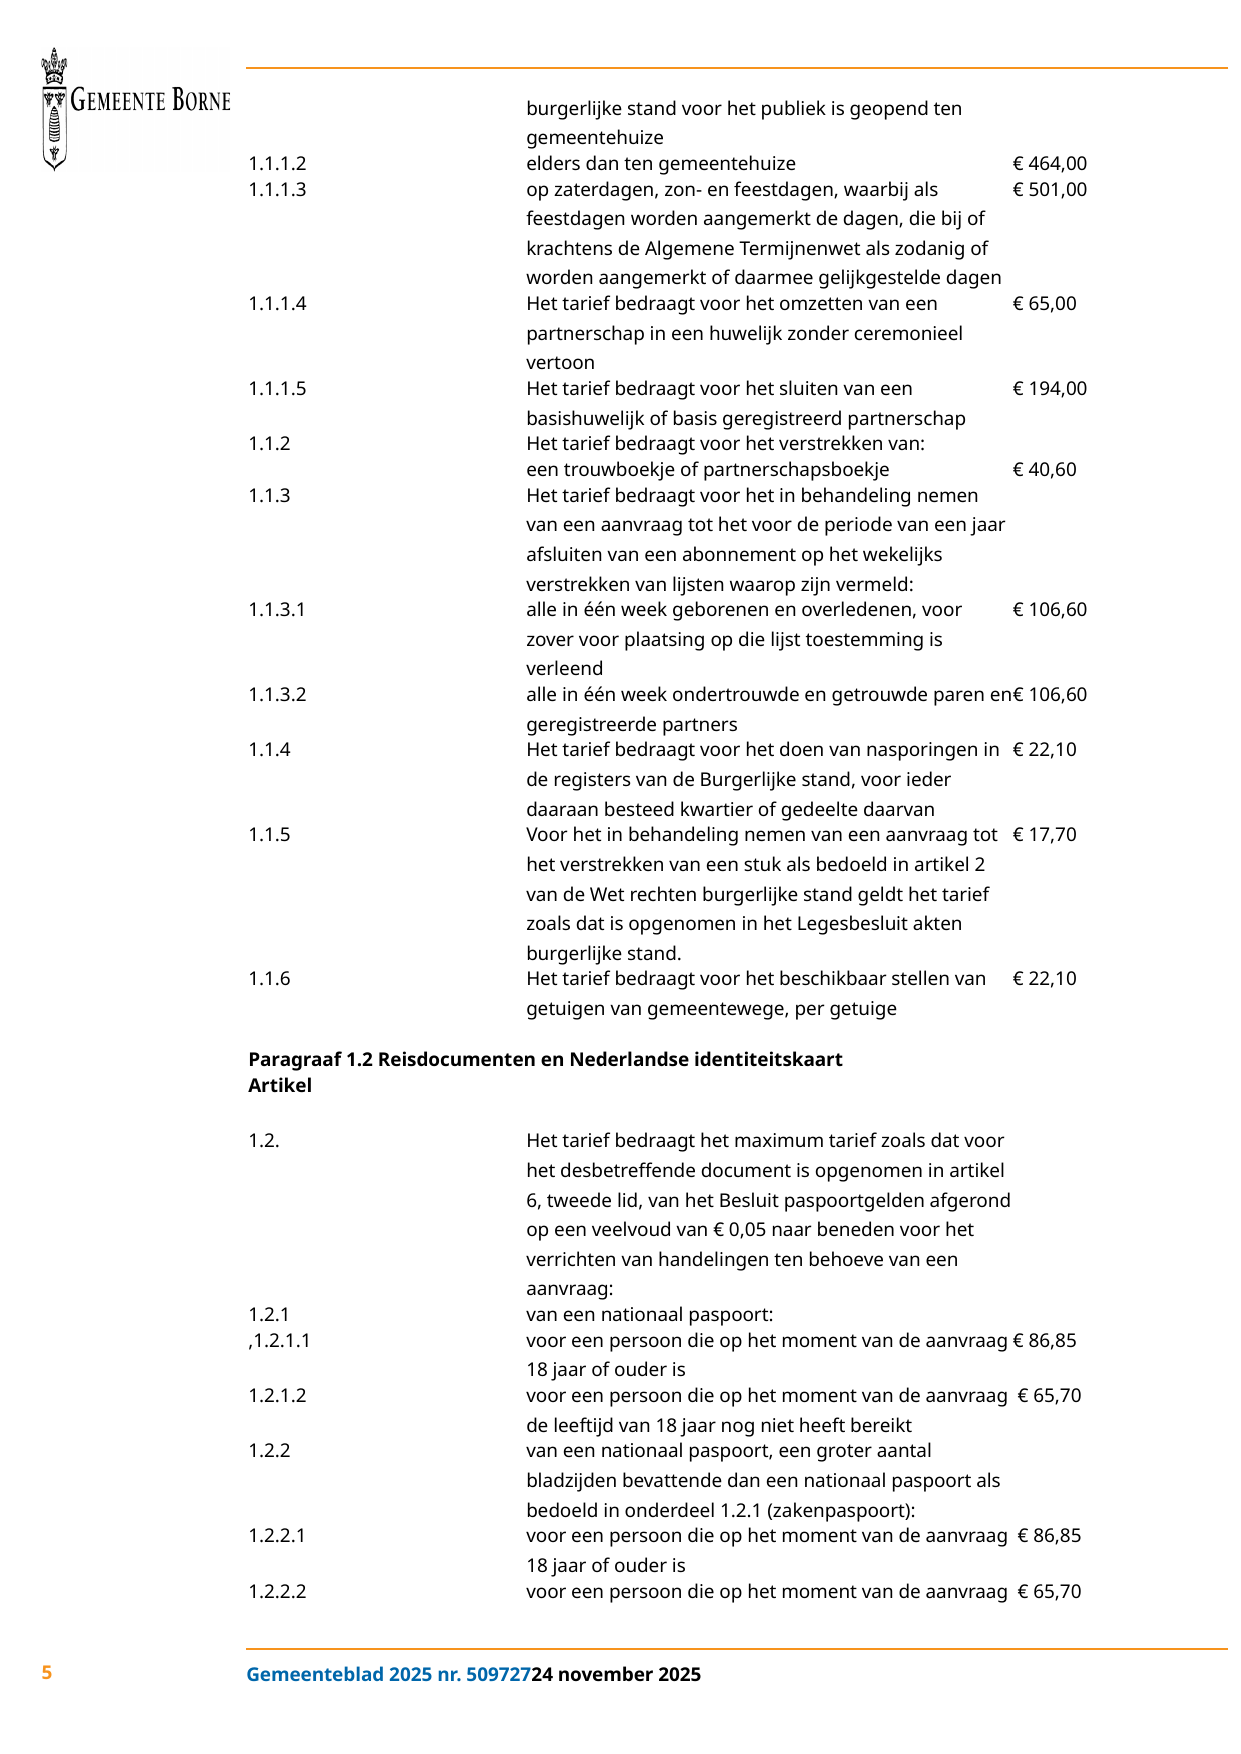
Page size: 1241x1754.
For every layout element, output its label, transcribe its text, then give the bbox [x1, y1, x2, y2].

table_cell 1.1.3.2 [248, 681, 526, 737]
table_cell [1013, 95, 1152, 150]
table_cell een trouwboekje of partnerschapsboekje [526, 456, 1013, 482]
table_cell 1.1.5 [248, 822, 526, 966]
table_cell [1013, 1301, 1152, 1327]
table_cell [248, 95, 526, 150]
table_cell € 86,85 [1013, 1327, 1152, 1382]
table_cell € 65,70 [1013, 1383, 1152, 1438]
table_cell voor een persoon die op het moment van de aanvraag de leeftijd van 18 jaar nog niet heeft bereikt [526, 1383, 1013, 1438]
table_cell 1.1.2 [248, 431, 526, 456]
table_cell 1.2.2.1 [248, 1523, 526, 1578]
table_cell Het tarief bedraagt het maximum tarief zoals dat voor het desbetreffende document is opgenomen in artikel 6, tweede lid, van het Besluit paspoortgelden afgerond op een veelvoud van € 0,05 naar beneden voor het verrichten van handelingen ten behoeve van een aanvraag: [526, 1128, 1013, 1301]
table_cell € 194,00 [1013, 375, 1152, 431]
table_cell € 17,70 [1013, 822, 1152, 966]
table_cell 1.2. [248, 1128, 526, 1301]
table_cell € 464,00 [1013, 150, 1152, 176]
table_cell [248, 1021, 1013, 1047]
table_cell [1013, 1438, 1152, 1523]
table_cell 1.2.2.2 [248, 1578, 526, 1604]
table_cell € 106,60 [1013, 596, 1152, 681]
table_cell [1013, 1073, 1152, 1128]
table_cell [1013, 1047, 1152, 1072]
table_cell Het tarief bedraagt voor het beschikbaar stellen van getuigen van gemeentewege, per getuige [526, 966, 1013, 1021]
table_cell alle in één week ondertrouwde en getrouwde paren en geregistreerde partners [526, 681, 1013, 737]
table_cell burgerlijke stand voor het publiek is geopend ten gemeentehuize [526, 95, 1013, 150]
table_cell 1.1.3 [248, 482, 526, 596]
table_cell Het tarief bedraagt voor het in behandeling nemen van een aanvraag tot het voor de periode van een jaar afsluiten van een abonnement op het wekelijks verstrekken van lijsten waarop zijn vermeld: [526, 482, 1013, 596]
table_cell € 65,70 [1013, 1578, 1152, 1604]
table_cell 1.1.6 [248, 966, 526, 1021]
table_cell € 22,10 [1013, 737, 1152, 822]
table_cell Paragraaf 1.2 Reisdocumenten en Nederlandse identiteitskaart [248, 1047, 1013, 1072]
table_cell 1.1.1.3 [248, 176, 526, 290]
table_cell € 22,10 [1013, 966, 1152, 1021]
table_cell 1.1.1.2 [248, 150, 526, 176]
table_cell 1.1.3.1 [248, 596, 526, 681]
table_cell elders dan ten gemeentehuize [526, 150, 1013, 176]
table_cell € 501,00 [1013, 176, 1152, 290]
table_cell Voor het in behandeling nemen van een aanvraag tot het verstrekken van een stuk als bedoeld in artikel 2 van de Wet rechten burgerlijke stand geldt het tarief zoals dat is opgenomen in het Legesbesluit akten burgerlijke stand. [526, 822, 1013, 966]
table_cell € 106,60 [1013, 681, 1152, 737]
table_cell alle in één week geborenen en overledenen, voor zover voor plaatsing op die lijst toestemming is verleend [526, 596, 1013, 681]
table_cell voor een persoon die op het moment van de aanvraag [526, 1578, 1013, 1604]
table_cell voor een persoon die op het moment van de aanvraag 18 jaar of ouder is [526, 1523, 1013, 1578]
table_cell op zaterdagen, zon- en feestdagen, waarbij als feestdagen worden aangemerkt de dagen, die bij of krachtens de Algemene Termijnenwet als zodanig of worden aangemerkt of daarmee gelijkgestelde dagen [526, 176, 1013, 290]
table_cell [1013, 482, 1152, 596]
table_cell ,1.2.1.1 [248, 1327, 526, 1382]
table_cell [1013, 1021, 1152, 1047]
table_cell Het tarief bedraagt voor het verstrekken van: [526, 431, 1013, 456]
table_cell € 86,85 [1013, 1523, 1152, 1578]
table_cell [248, 456, 526, 482]
table_cell 1.2.2 [248, 1438, 526, 1523]
table_cell 1.2.1.2 [248, 1383, 526, 1438]
table_cell voor een persoon die op het moment van de aanvraag 18 jaar of ouder is [526, 1327, 1013, 1382]
table_cell 1.1.4 [248, 737, 526, 822]
table_cell van een nationaal paspoort: [526, 1301, 1013, 1327]
table_cell 1.1.1.5 [248, 375, 526, 431]
table_cell 1.1.1.4 [248, 290, 526, 375]
picture [41, 47, 231, 172]
table_cell [1013, 1128, 1152, 1301]
table_cell 1.2.1 [248, 1301, 526, 1327]
table_cell Het tarief bedraagt voor het doen van nasporingen in de registers van de Burgerlijke stand, voor ieder daaraan besteed kwartier of gedeelte daarvan [526, 737, 1013, 822]
table_cell [1013, 431, 1152, 456]
table_cell Het tarief bedraagt voor het omzetten van een partnerschap in een huwelijk zonder ceremonieel vertoon [526, 290, 1013, 375]
table_cell Het tarief bedraagt voor het sluiten van een basishuwelijk of basis geregistreerd partnerschap [526, 375, 1013, 431]
table_cell € 65,00 [1013, 290, 1152, 375]
table_cell Artikel [248, 1073, 1013, 1128]
table_cell van een nationaal paspoort, een groter aantal bladzijden bevattende dan een nationaal paspoort als bedoeld in onderdeel 1.2.1 (zakenpaspoort): [526, 1438, 1013, 1523]
table_cell € 40,60 [1013, 456, 1152, 482]
